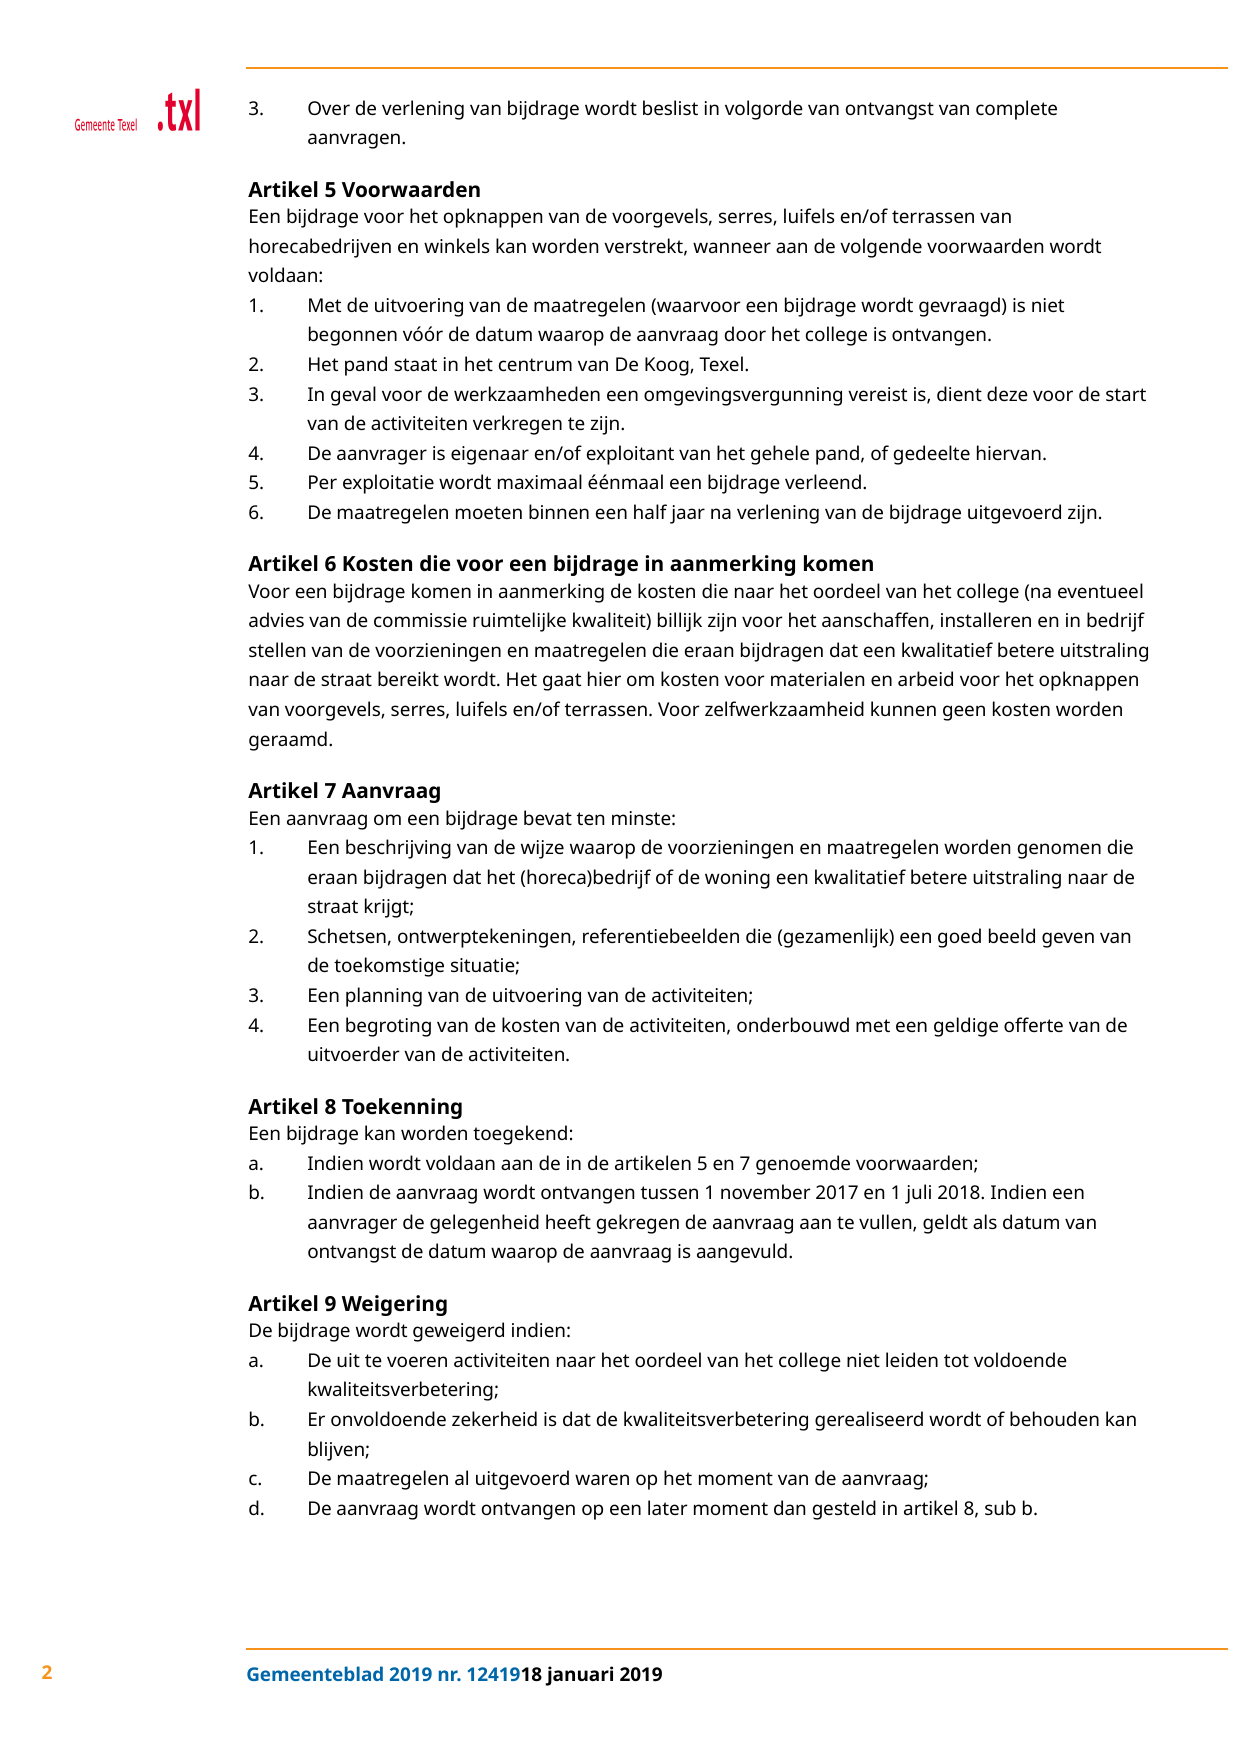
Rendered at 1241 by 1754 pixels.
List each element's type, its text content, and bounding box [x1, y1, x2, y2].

list Het pand staat in het centrum van De Koog, Texel. [248, 351, 1152, 377]
text Artikel 5 Voorwaarden [248, 175, 1152, 203]
list Een begroting van de kosten van de activiteiten, onderbouwd met een geldige offerte van de uitvoerder van de activiteiten. [248, 1012, 1152, 1067]
text Artikel 8 Toekenning [248, 1092, 1152, 1120]
list Indien de aanvraag wordt ontvangen tussen 1 november 2017 en 1 juli 2018. Indien een aanvrager de gelegenheid heeft gekregen de aanvraag aan te vullen, geldt als datum van ontvangst de datum waarop de aanvraag is aangevuld. [248, 1179, 1152, 1264]
list Een planning van de uitvoering van de activiteiten; [248, 982, 1152, 1008]
list Per exploitatie wordt maximaal éénmaal een bijdrage verleend. [248, 469, 1152, 495]
list Met de uitvoering van de maatregelen (waarvoor een bijdrage wordt gevraagd) is niet begonnen vóór de datum waarop de aanvraag door het college is ontvangen. [248, 292, 1152, 347]
list De maatregelen moeten binnen een half jaar na verlening van de bijdrage uitgevoerd zijn. [248, 499, 1152, 525]
list Over de verlening van bijdrage wordt beslist in volgorde van ontvangst van complete aanvragen. [248, 95, 1152, 150]
picture [41, 47, 231, 172]
text Een aanvraag om een bijdrage bevat ten minste: [248, 805, 1152, 830]
list Schetsen, ontwerptekeningen, referentiebeelden die (gezamenlijk) een goed beeld geven van de toekomstige situatie; [248, 923, 1152, 978]
list De aanvrager is eigenaar en/of exploitant van het gehele pand, of gedeelte hiervan. [248, 440, 1152, 466]
list Indien wordt voldaan aan de in de artikelen 5 en 7 genoemde voorwaarden; [248, 1150, 1152, 1176]
list De aanvraag wordt ontvangen op een later moment dan gesteld in artikel 8, sub b. [248, 1495, 1152, 1521]
text De bijdrage wordt geweigerd indien: [248, 1317, 1152, 1343]
list In geval voor de werkzaamheden een omgevingsvergunning vereist is, dient deze voor de start van de activiteiten verkregen te zijn. [248, 381, 1152, 436]
list De uit te voeren activiteiten naar het oordeel van het college niet leiden tot voldoende kwaliteitsverbetering; [248, 1347, 1152, 1402]
text Een bijdrage voor het opknappen van de voorgevels, serres, luifels en/of terrassen van horecabedrijven en winkels kan worden verstrekt, wanneer aan de volgende voorwaarden wordt voldaan: [248, 203, 1152, 288]
text Voor een bijdrage komen in aanmerking de kosten die naar het oordeel van het college (na eventueel advies van de commissie ruimtelijke kwaliteit) billijk zijn voor het aanschaffen, installeren en in bedrijf stellen van de voorzieningen en maatregelen die eraan bijdragen dat een kwalitatief betere uitstraling naar de straat bereikt wordt. Het gaat hier om kosten voor materialen en arbeid voor het opknappen van voorgevels, serres, luifels en/of terrassen. Voor zelfwerkzaamheid kunnen geen kosten worden geraamd. [248, 578, 1152, 752]
text Een bijdrage kan worden toegekend: [248, 1120, 1152, 1146]
list De maatregelen al uitgevoerd waren op het moment van de aanvraag; [248, 1465, 1152, 1491]
text Artikel 7 Aanvraag [248, 776, 1152, 805]
list Een beschrijving van de wijze waarop de voorzieningen en maatregelen worden genomen die eraan bijdragen dat het (horeca)bedrijf of de woning een kwalitatief betere uitstraling naar de straat krijgt; [248, 834, 1152, 919]
text Artikel 6 Kosten die voor een bijdrage in aanmerking komen [248, 549, 1152, 578]
list Er onvoldoende zekerheid is dat de kwaliteitsverbetering gerealiseerd wordt of behouden kan blijven; [248, 1406, 1152, 1461]
text Artikel 9 Weigering [248, 1289, 1152, 1317]
